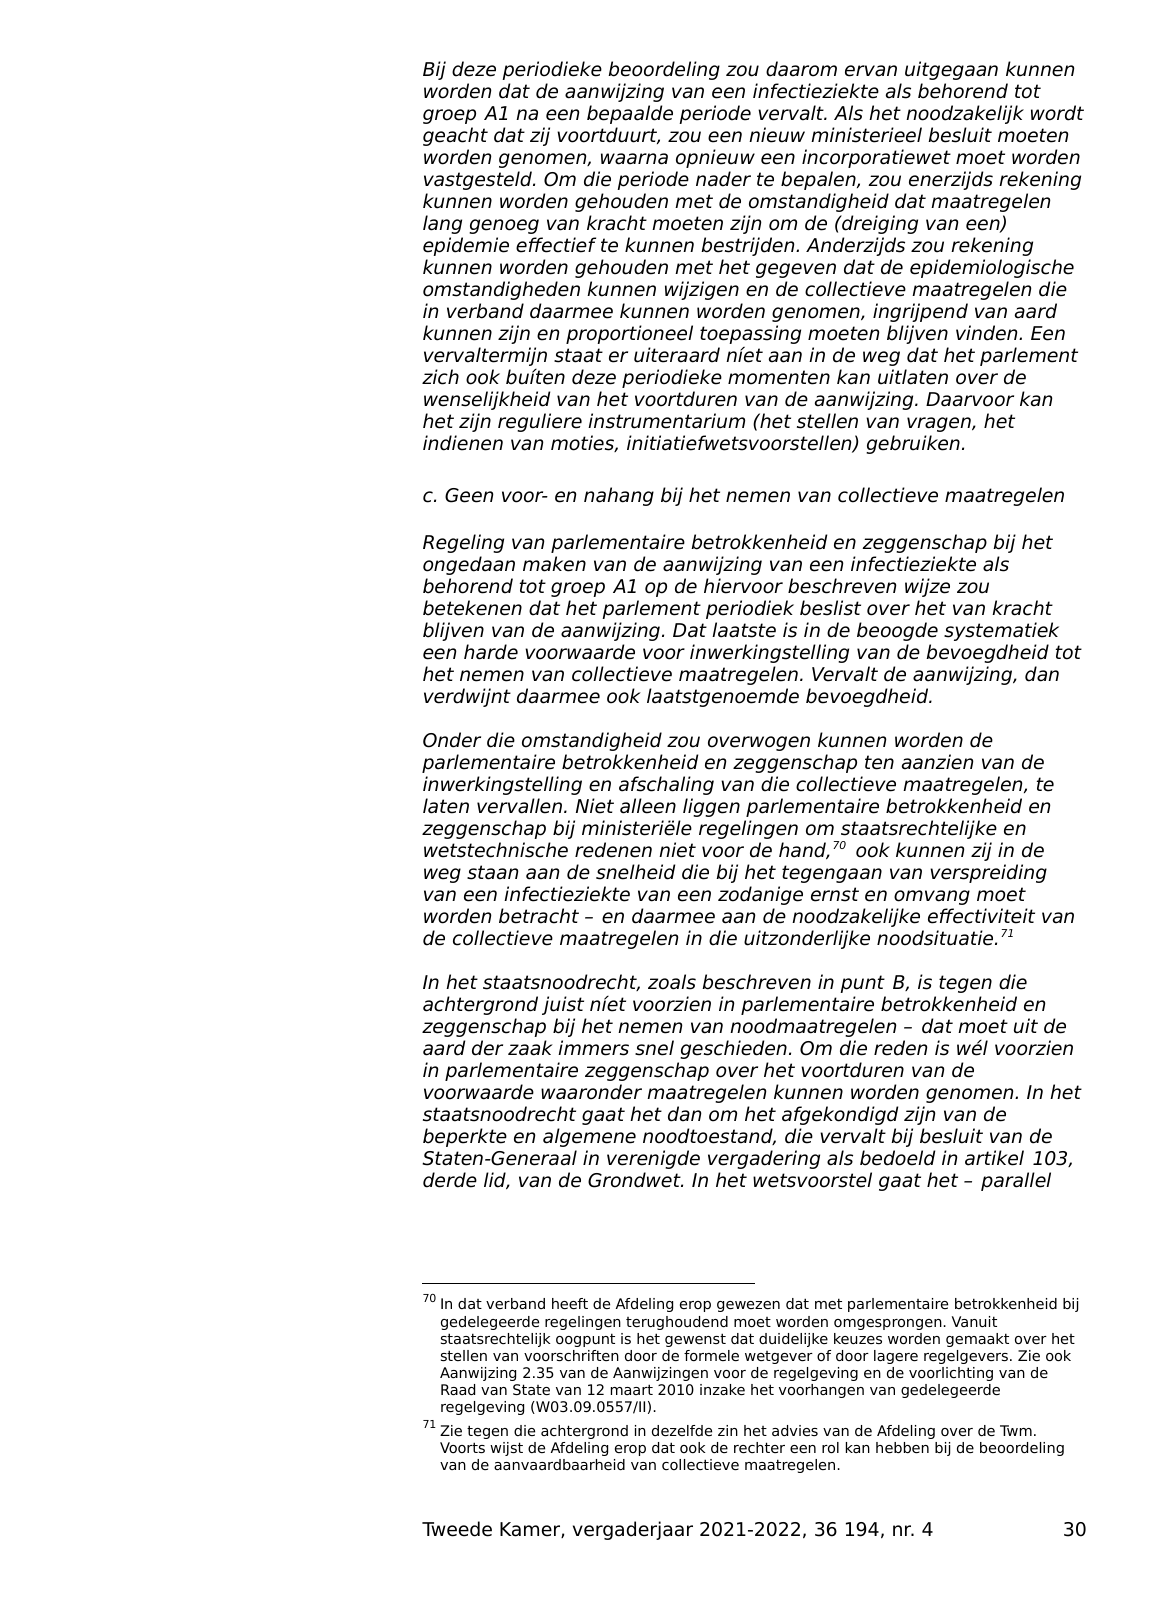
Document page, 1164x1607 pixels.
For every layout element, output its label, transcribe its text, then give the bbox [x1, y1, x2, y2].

text Bij deze periodieke beoordeling zou daarom ervan uitgegaan kunnen worden dat de aanwijzing van een infectieziekte als behorend tot groep A1 na een bepaalde periode vervalt. Als het noodzakelijk wordt geacht dat zij voortduurt, zou een nieuw ministerieel besluit moeten worden genomen, waarna opnieuw een incorporatiewet moet worden vastgesteld. Om die periode nader te bepalen, zou enerzijds rekening kunnen worden gehouden met de omstandigheid dat maatregelen lang genoeg van kracht moeten zijn om de (dreiging van een) epidemie effectief te kunnen bestrijden. Anderzijds zou rekening kunnen worden gehouden met het gegeven dat de epidemiologische omstandigheden kunnen wijzigen en de collectieve maatregelen die in verband daarmee kunnen worden genomen, ingrijpend van aard kunnen zijn en proportioneel toepassing moeten blijven vinden. Een vervaltermijn staat er uiteraard níet aan in de weg dat het parlement zich ook buíten deze periodieke momenten kan uitlaten over de wenselijkheid van het voortduren van de aanwijzing. Daarvoor kan het zijn reguliere instrumentarium (het stellen van vragen, het indienen van moties, initiatiefwetsvoorstellen) gebruiken. [422, 59, 1087, 455]
text Onder die omstandigheid zou overwogen kunnen worden de parlementaire betrokkenheid en zeggenschap ten aanzien van de inwerkingstelling en afschaling van die collectieve maatregelen, te laten vervallen. Niet alleen liggen parlementaire betrokkenheid en zeggenschap bij ministeriële regelingen om staatsrechtelijke en wetstechnische redenen niet voor de hand, ook kunnen zij in de weg staan aan de snelheid die bij het tegengaan van verspreiding van een infectieziekte van een zodanige ernst en omvang moet worden betracht – en daarmee aan de noodzakelijke effectiviteit van de collectieve maatregelen in die uitzonderlijke noodsituatie. [422, 730, 1087, 949]
text Regeling van parlementaire betrokkenheid en zeggenschap bij het ongedaan maken van de aanwijzing van een infectieziekte als behorend tot groep A1 op de hiervoor beschreven wijze zou betekenen dat het parlement periodiek beslist over het van kracht blijven van de aanwijzing. Dat laatste is in de beoogde systematiek een harde voorwaarde voor inwerkingstelling van de bevoegdheid tot het nemen van collectieve maatregelen. Vervalt de aanwijzing, dan verdwijnt daarmee ook laatstgenoemde bevoegdheid. [422, 532, 1087, 707]
text In het staatsnoodrecht, zoals beschreven in punt B, is tegen die achtergrond juist níet voorzien in parlementaire betrokkenheid en zeggenschap bij het nemen van noodmaatregelen – dat moet uit de aard der zaak immers snel geschieden. Om die reden is wél voorzien in parlementaire zeggenschap over het voortduren van de voorwaarde waaronder maatregelen kunnen worden genomen. In het staatsnoodrecht gaat het dan om het afgekondigd zijn van de beperkte en algemene noodtoestand, die vervalt bij besluit van de Staten-Generaal in verenigde vergadering als bedoeld in artikel 103, derde lid, van de Grondwet. In het wetsvoorstel gaat het – parallel [422, 972, 1087, 1191]
subtitle c. Geen voor- en nahang bij het nemen van collectieve maatregelen [422, 485, 1087, 507]
text In dat verband heeft de Afdeling erop gewezen dat met parlementaire betrokkenheid bij gedelegeerde regelingen terughoudend moet worden omgesprongen. Vanuit staatsrechtelijk oogpunt is het gewenst dat duidelijke keuzes worden gemaakt over het stellen van voorschriften door de formele wetgever of door lagere regelgevers. Zie ook Aanwijzing 2.35 van de Aanwijzingen voor de regelgeving en de voorlichting van de Raad van State van 12 maart 2010 inzake het voorhangen van gedelegeerde regelgeving (W03.09.0557/II). [422, 1292, 1087, 1416]
text Zie tegen die achtergrond in dezelfde zin het advies van de Afdeling over de Twm. Voorts wijst de Afdeling erop dat ook de rechter een rol kan hebben bij de beoordeling van de aanvaardbaarheid van collectieve maatregelen. [422, 1418, 1087, 1474]
